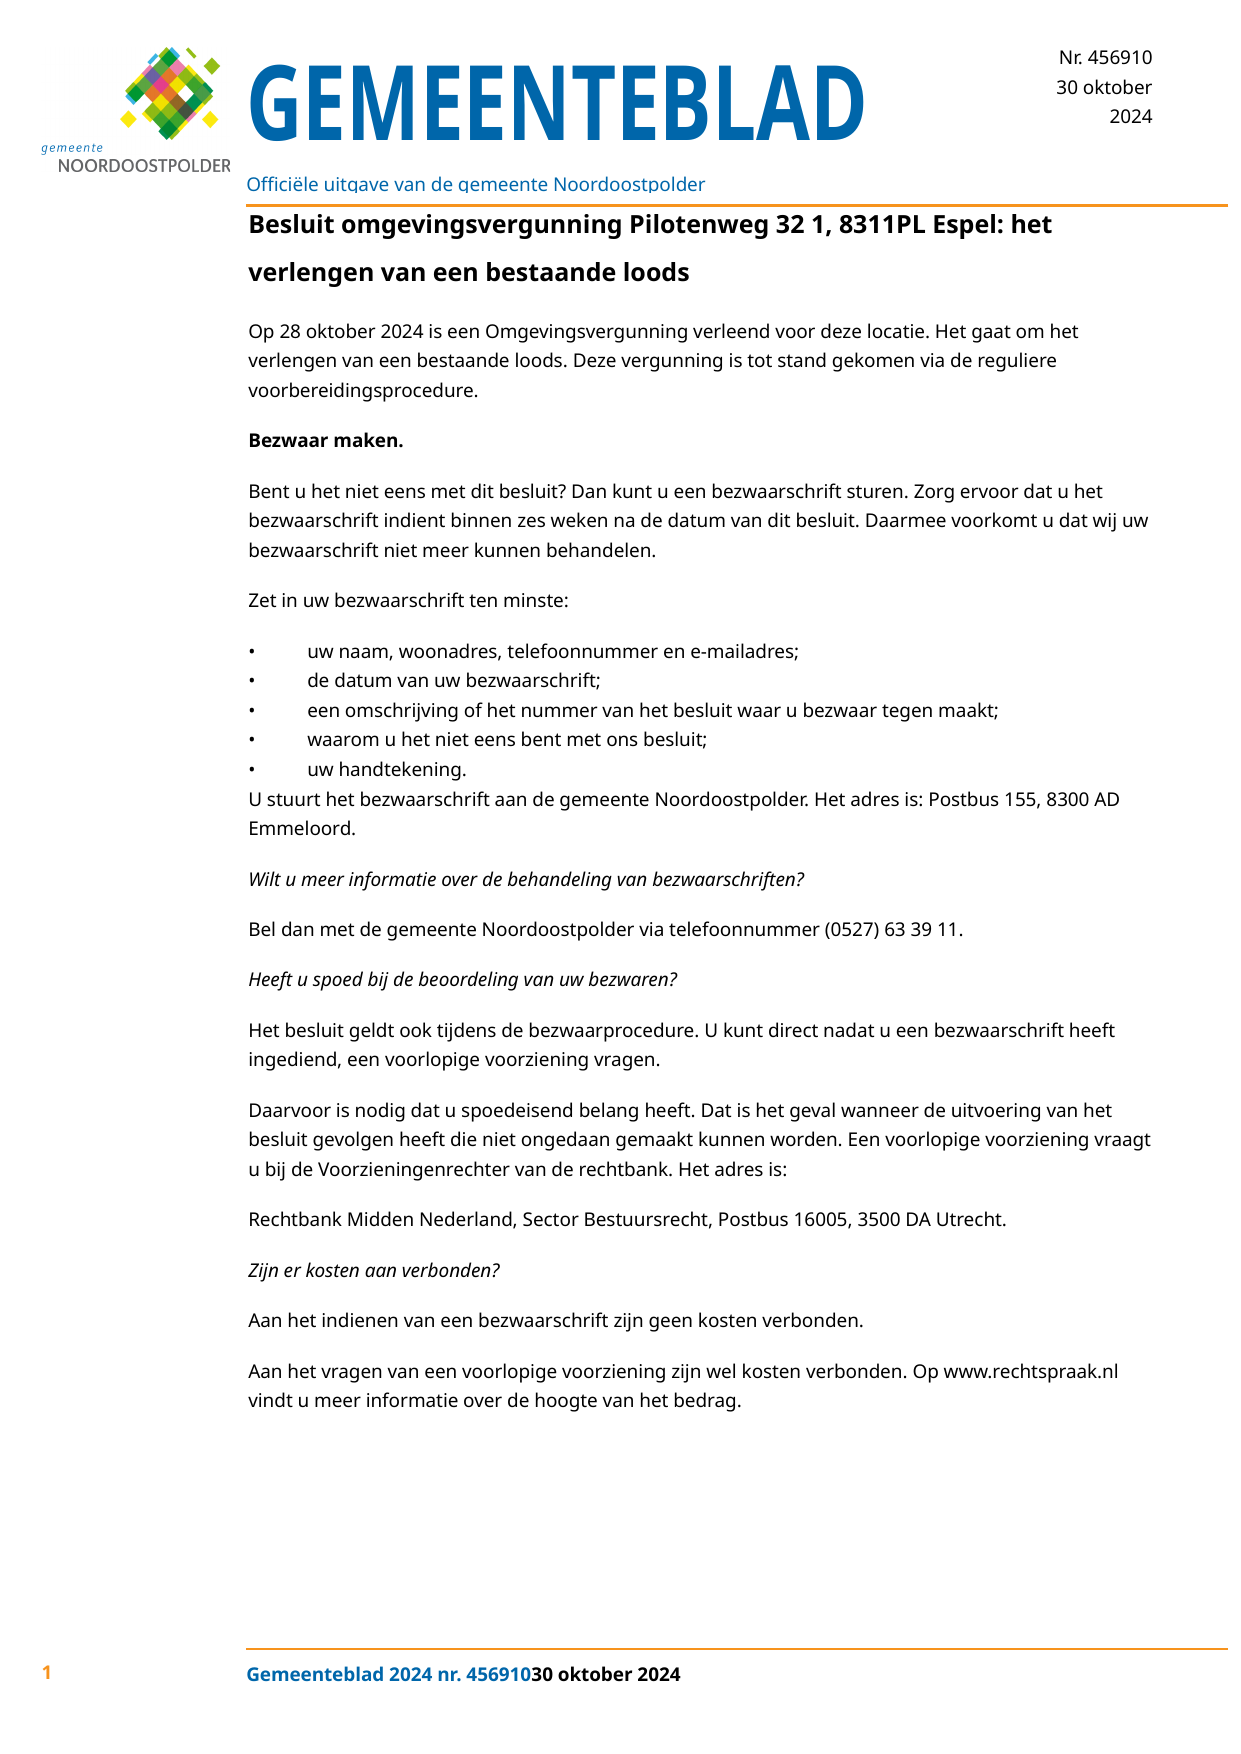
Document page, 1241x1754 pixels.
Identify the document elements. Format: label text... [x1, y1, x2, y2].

text Bezwaar maken. [248, 427, 1152, 453]
text Aan het indienen van een bezwaarschrift zijn geen kosten verbonden. [248, 1307, 1152, 1333]
text Rechtbank Midden Nederland, Sector Bestuursrecht, Postbus 16005, 3500 DA Utrecht. [248, 1207, 1152, 1232]
text Op 28 oktober 2024 is een Omgevingsvergunning verleend voor deze locatie. Het gaat om het verlengen van een bestaande loods. Deze vergunning is tot stand gekomen via de reguliere voorbereidingsprocedure. [248, 318, 1152, 403]
text Zet in uw bezwaarschrift ten minste: [248, 587, 1152, 613]
text Wilt u meer informatie over de behandeling van bezwaarschriften? [248, 866, 1152, 892]
list waarom u het niet eens bent met ons besluit; [248, 727, 1152, 752]
text Aan het vragen van een voorlopige voorziening zijn wel kosten verbonden. Op www.rechtspraak.nl vindt u meer informatie over de hoogte van het bedrag. [248, 1358, 1152, 1413]
list uw naam, woonadres, telefoonnummer en e-mailadres; [248, 638, 1152, 664]
text Heeft u spoed bij de beoordeling van uw bezwaren? [248, 967, 1152, 992]
list de datum van uw bezwaarschrift; [248, 667, 1152, 693]
text Daarvoor is nodig dat u spoedeisend belang heeft. Dat is het geval wanneer de uitvoering van het besluit gevolgen heeft die niet ongedaan gemaakt kunnen worden. Een voorlopige voorziening vraagt u bij de Voorzieningenrechter van de rechtbank. Het adres is: [248, 1097, 1152, 1182]
list een omschrijving of het nummer van het besluit waar u bezwaar tegen maakt; [248, 697, 1152, 723]
text Bent u het niet eens met dit besluit? Dan kunt u een bezwaarschrift sturen. Zorg ervoor dat u het bezwaarschrift indient binnen zes weken na de datum van dit besluit. Daarmee voorkomt u dat wij uw bezwaarschrift niet meer kunnen behandelen. [248, 478, 1152, 563]
text Besluit omgevingsvergunning Pilotenweg 32 1, 8311PL Espel: het verlengen van een bestaande loods [248, 207, 1152, 288]
list uw handtekening. [248, 756, 1152, 782]
picture [41, 47, 231, 172]
text Het besluit geldt ook tijdens de bezwaarprocedure. U kunt direct nadat u een bezwaarschrift heeft ingediend, een voorlopige voorziening vragen. [248, 1017, 1152, 1072]
text U stuurt het bezwaarschrift aan de gemeente Noordoostpolder. Het adres is: Postbus 155, 8300 AD Emmeloord. [248, 786, 1152, 841]
text Zijn er kosten aan verbonden? [248, 1257, 1152, 1283]
text Bel dan met de gemeente Noordoostpolder via telefoonnummer (0527) 63 39 11. [248, 916, 1152, 942]
